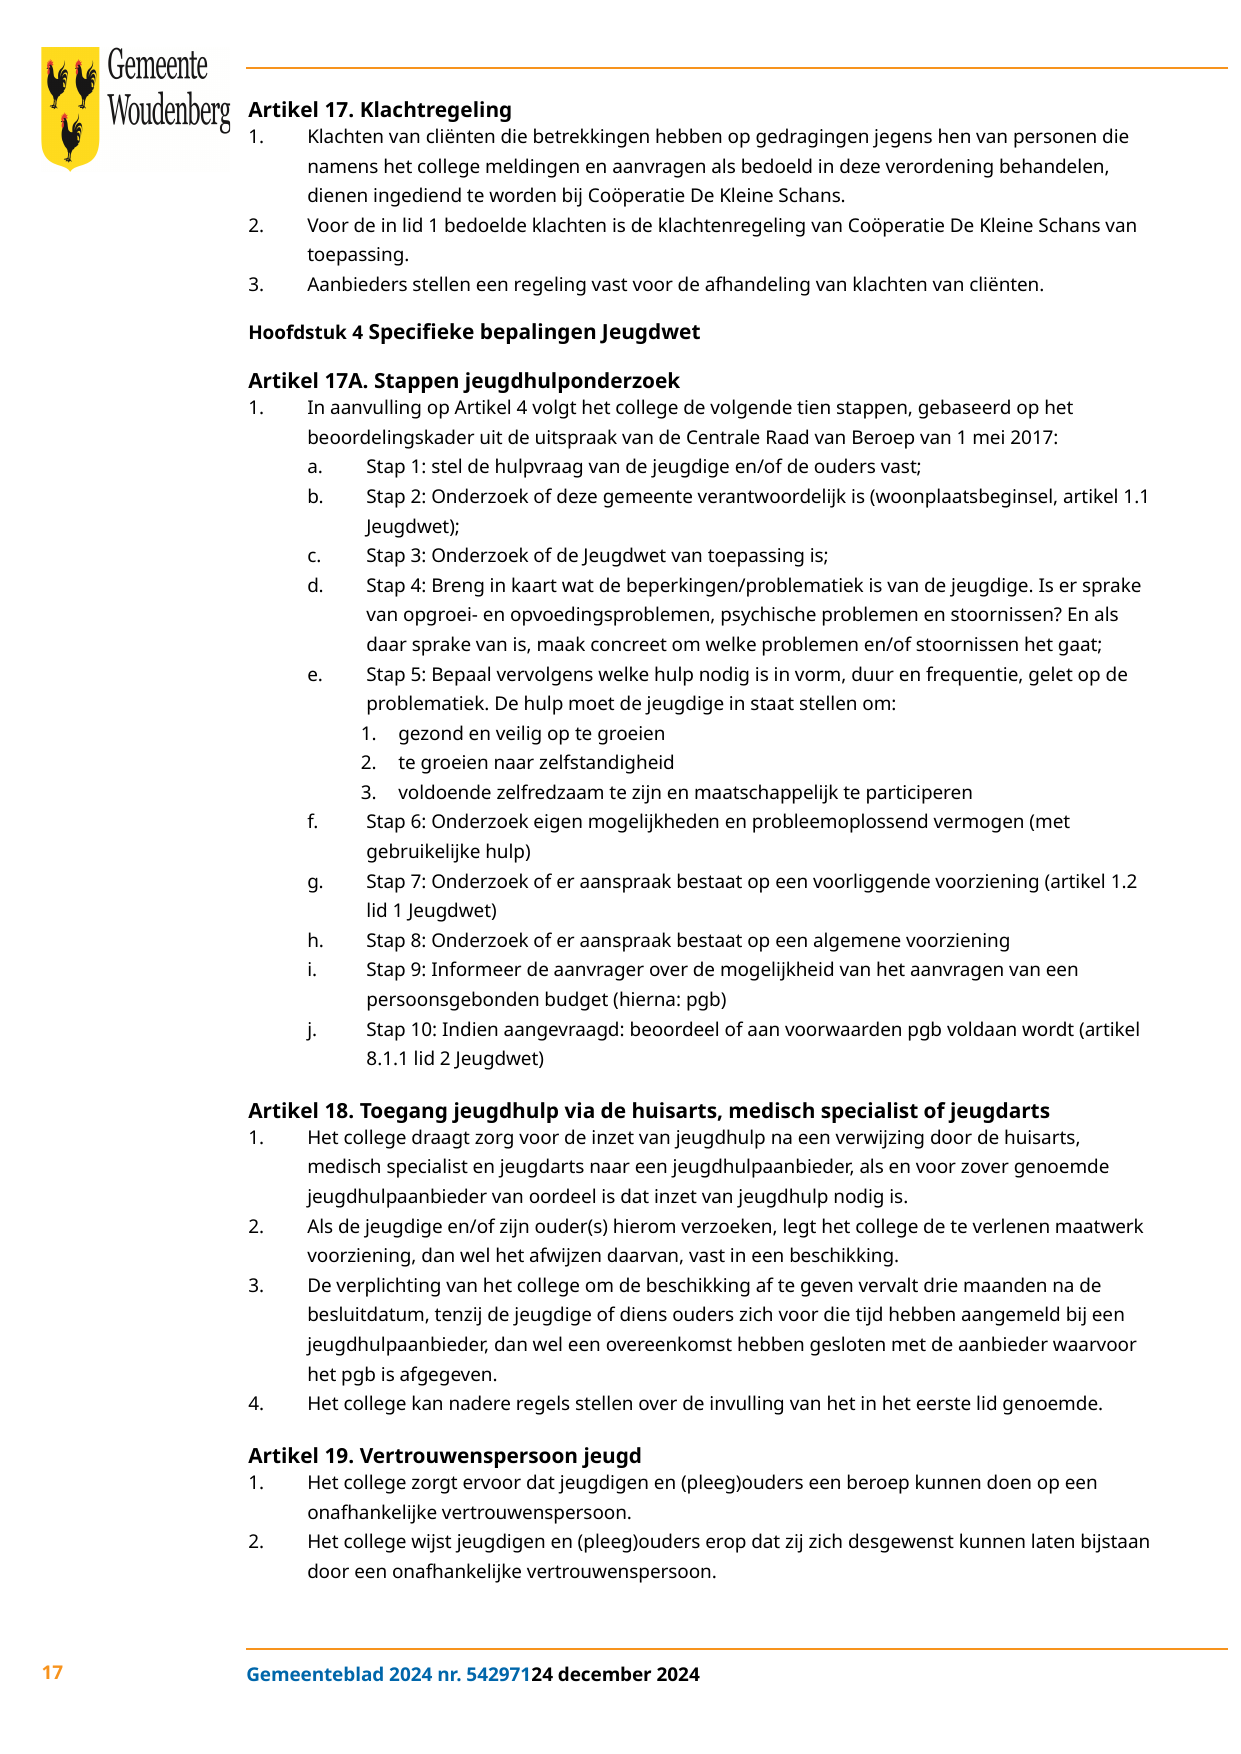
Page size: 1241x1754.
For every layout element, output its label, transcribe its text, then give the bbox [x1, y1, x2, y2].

list voldoende zelfredzaam te zijn en maatschappelijk te participeren [361, 779, 1152, 805]
list Het college draagt zorg voor de inzet van jeugdhulp na een verwijzing door de huisarts, medisch specialist en jeugdarts naar een jeugdhulpaanbieder, als en voor zover genoemde jeugdhulpaanbieder van oordeel is dat inzet van jeugdhulp nodig is. [248, 1124, 1152, 1209]
list Als de jeugdige en/of zijn ouder(s) hierom verzoeken, legt het college de te verlenen maatwerk voorziening, dan wel het afwijzen daarvan, vast in een beschikking. [248, 1213, 1152, 1268]
text Artikel 18. Toegang jeugdhulp via de huisarts, medisch specialist of jeugdarts [248, 1096, 1152, 1124]
list Stap 9: Informeer de aanvrager over de mogelijkheid van het aanvragen van een persoonsgebonden budget (hierna: pgb) [307, 957, 1152, 1012]
list Het college wijst jeugdigen en (pleeg)ouders erop dat zij zich desgewenst kunnen laten bijstaan door een onafhankelijke vertrouwenspersoon. [248, 1528, 1152, 1584]
list Stap 2: Onderzoek of deze gemeente verantwoordelijk is (woonplaatsbeginsel, artikel 1.1 Jeugdwet); [307, 483, 1152, 538]
list te groeien naar zelfstandigheid [361, 749, 1152, 775]
text Artikel 17A. Stappen jeugdhulponderzoek [248, 366, 1152, 394]
list Stap 6: Onderzoek eigen mogelijkheden en probleemoplossend vermogen (met gebruikelijke hulp) [307, 809, 1152, 864]
text Artikel 17. Klachtregeling [248, 95, 1152, 123]
list De verplichting van het college om de beschikking af te geven vervalt drie maanden na de besluitdatum, tenzij de jeugdige of diens ouders zich voor die tijd hebben aangemeld bij een jeugdhulpaanbieder, dan wel een overeenkomst hebben gesloten met de aanbieder waarvoor het pgb is afgegeven. [248, 1272, 1152, 1387]
list Stap 4: Breng in kaart wat de beperkingen/problematiek is van de jeugdige. Is er sprake van opgroei- en opvoedingsproblemen, psychische problemen en stoornissen? En als daar sprake van is, maak concreet om welke problemen en/of stoornissen het gaat; [307, 572, 1152, 657]
list Het college zorgt ervoor dat jeugdigen en (pleeg)ouders een beroep kunnen doen op een onafhankelijke vertrouwenspersoon. [248, 1469, 1152, 1524]
list In aanvulling op Artikel 4 volgt het college de volgende tien stappen, gebaseerd op het beoordelingskader uit de uitspraak van de Centrale Raad van Beroep van 1 mei 2017: [248, 394, 1152, 450]
text Artikel 19. Vertrouwenspersoon jeugd [248, 1441, 1152, 1469]
list Het college kan nadere regels stellen over de invulling van het in het eerste lid genoemde. [248, 1390, 1152, 1416]
list Stap 7: Onderzoek of er aanspraak bestaat op een voorliggende voorziening (artikel 1.2 lid 1 Jeugdwet) [307, 868, 1152, 923]
list Voor de in lid 1 bedoelde klachten is de klachtenregeling van Coöperatie De Kleine Schans van toepassing. [248, 212, 1152, 267]
list Stap 10: Indien aangevraagd: beoordeel of aan voorwaarden pgb voldaan wordt (artikel 8.1.1 lid 2 Jeugdwet) [307, 1016, 1152, 1071]
text Hoofdstuk 4 Specifieke bepalingen Jeugdwet [248, 317, 1152, 345]
picture [41, 47, 231, 172]
list Stap 3: Onderzoek of de Jeugdwet van toepassing is; [307, 542, 1152, 568]
list Klachten van cliënten die betrekkingen hebben op gedragingen jegens hen van personen die namens het college meldingen en aanvragen als bedoeld in deze verordening behandelen, dienen ingediend te worden bij Coöperatie De Kleine Schans. [248, 123, 1152, 208]
list Aanbieders stellen een regeling vast voor de afhandeling van klachten van cliënten. [248, 271, 1152, 297]
list gezond en veilig op te groeien [361, 720, 1152, 746]
list Stap 8: Onderzoek of er aanspraak bestaat op een algemene voorziening [307, 927, 1152, 953]
list Stap 1: stel de hulpvraag van de jeugdige en/of de ouders vast; [307, 454, 1152, 479]
list Stap 5: Bepaal vervolgens welke hulp nodig is in vorm, duur en frequentie, gelet op de problematiek. De hulp moet de jeugdige in staat stellen om: [307, 661, 1152, 716]
